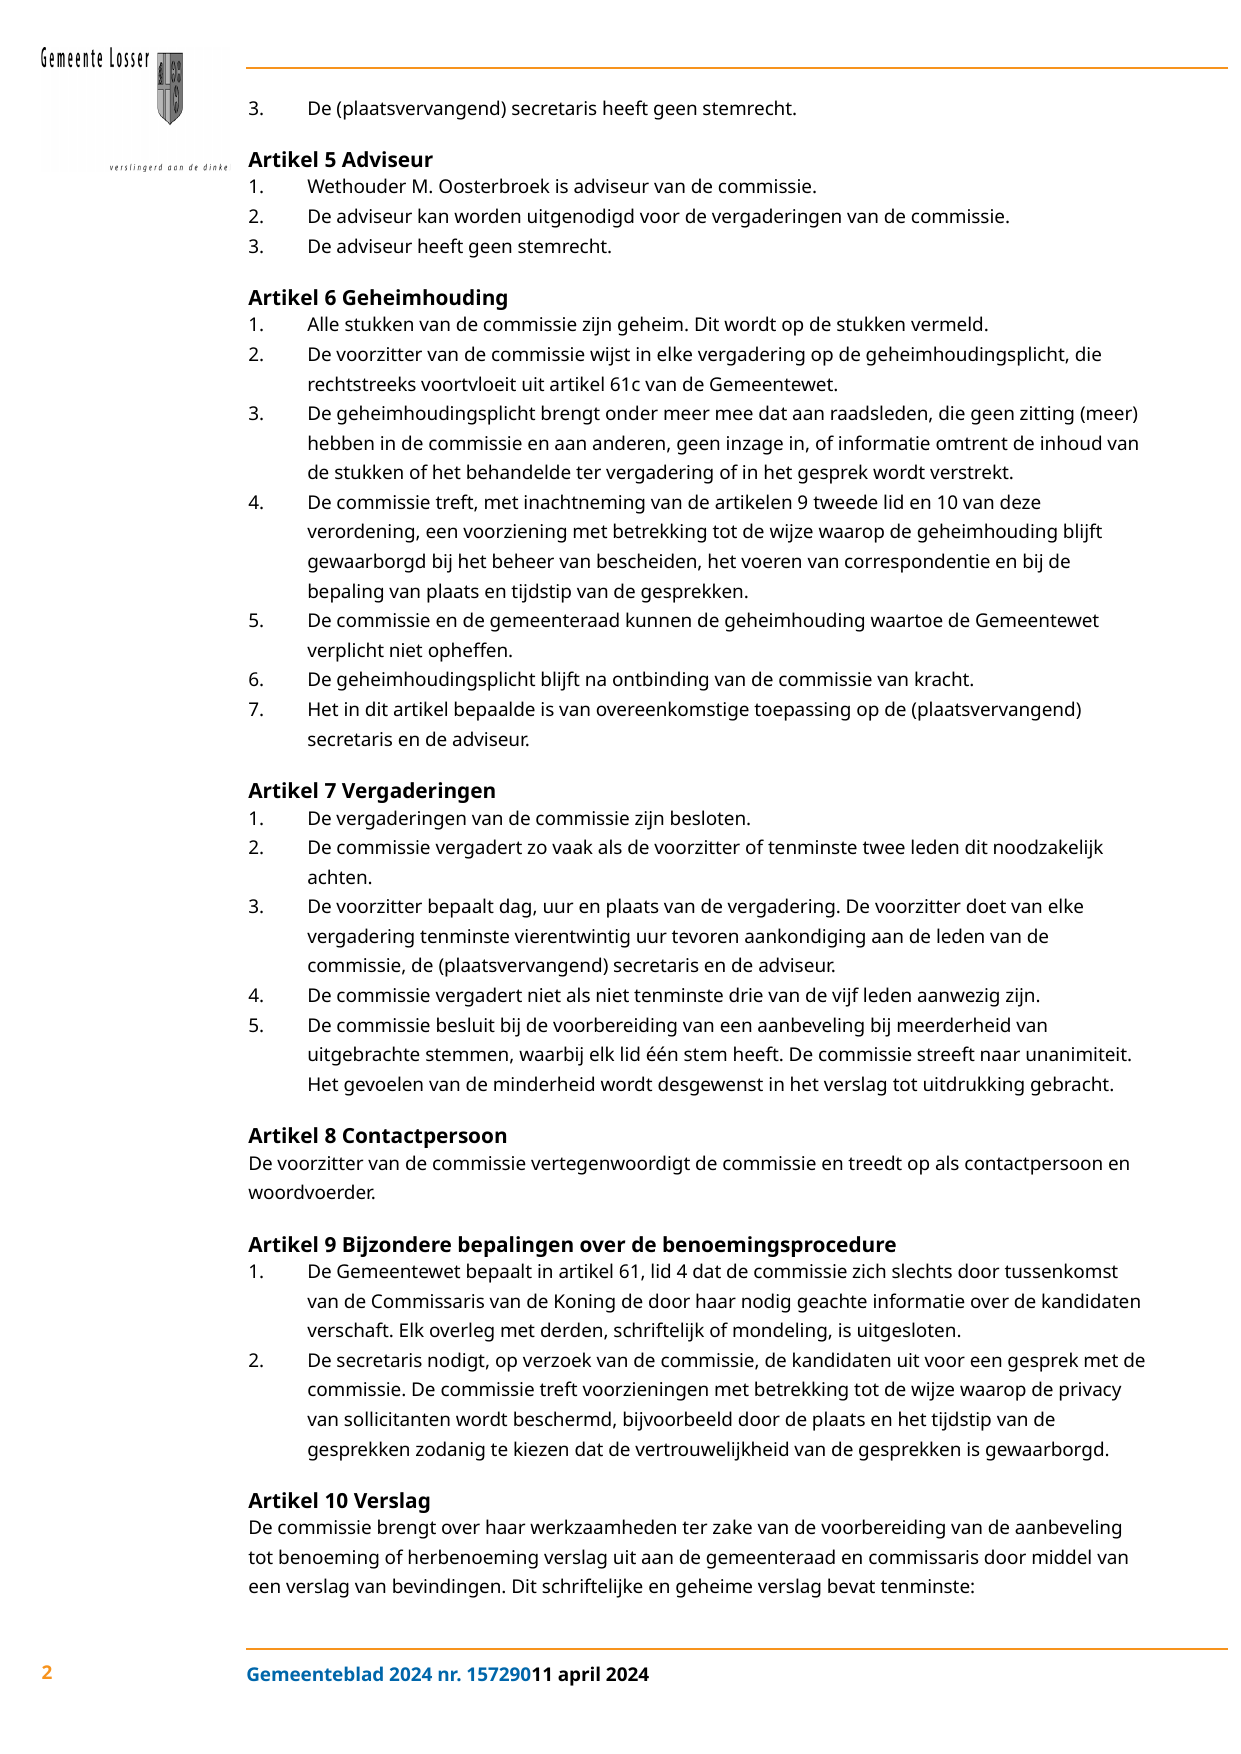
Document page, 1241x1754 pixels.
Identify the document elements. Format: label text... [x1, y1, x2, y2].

list De adviseur kan worden uitgenodigd voor de vergaderingen van de commissie. [248, 203, 1152, 229]
list Het in dit artikel bepaalde is van overeenkomstige toepassing op de (plaatsvervangend) secretaris en de adviseur. [248, 696, 1152, 752]
text De commissie brengt over haar werkzaamheden ter zake van de voorbereiding van de aanbeveling tot benoeming of herbenoeming verslag uit aan de gemeenteraad en commissaris door middel van een verslag van bevindingen. Dit schriftelijke en geheime verslag bevat tenminste: [248, 1514, 1152, 1599]
list De secretaris nodigt, op verzoek van de commissie, de kandidaten uit voor een gesprek met de commissie. De commissie treft voorzieningen met betrekking tot de wijze waarop de privacy van sollicitanten wordt beschermd, bijvoorbeeld door de plaats en het tijdstip van de gesprekken zodanig te kiezen dat de vertrouwelijkheid van de gesprekken is gewaarborgd. [248, 1347, 1152, 1461]
picture [41, 47, 231, 172]
list De voorzitter van de commissie wijst in elke vergadering op de geheimhoudingsplicht, die rechtstreeks voortvloeit uit artikel 61c van de Gemeentewet. [248, 341, 1152, 397]
list De vergaderingen van de commissie zijn besloten. [248, 805, 1152, 830]
text Artikel 6 Geheimhouding [248, 283, 1152, 312]
list De adviseur heeft geen stemrecht. [248, 233, 1152, 258]
list Wethouder M. Oosterbroek is adviseur van de commissie. [248, 174, 1152, 199]
list De commissie treft, met inachtneming van de artikelen 9 tweede lid en 10 van deze verordening, een voorziening met betrekking tot de wijze waarop de geheimhouding blijft gewaarborgd bij het beheer van bescheiden, het voeren van correspondentie en bij de bepaling van plaats en tijdstip van de gesprekken. [248, 489, 1152, 604]
text De voorzitter van de commissie vertegenwoordigt de commissie en treedt op als contactpersoon en woordvoerder. [248, 1150, 1152, 1205]
text Artikel 10 Verslag [248, 1486, 1152, 1514]
list De voorzitter bepaalt dag, uur en plaats van de vergadering. De voorzitter doet van elke vergadering tenminste vierentwintig uur tevoren aankondiging aan de leden van de commissie, de (plaatsvervangend) secretaris en de adviseur. [248, 893, 1152, 978]
list De commissie en de gemeenteraad kunnen de geheimhouding waartoe de Gemeentewet verplicht niet opheffen. [248, 607, 1152, 663]
text Artikel 9 Bijzondere bepalingen over de benoemingsprocedure [248, 1230, 1152, 1258]
text Artikel 7 Vergaderingen [248, 776, 1152, 805]
list De geheimhoudingsplicht brengt onder meer mee dat aan raadsleden, die geen zitting (meer) hebben in de commissie en aan anderen, geen inzage in, of informatie omtrent de inhoud van de stukken of het behandelde ter vergadering of in het gesprek wordt verstrekt. [248, 400, 1152, 485]
list De commissie vergadert niet als niet tenminste drie van de vijf leden aanwezig zijn. [248, 982, 1152, 1008]
list De commissie besluit bij de voorbereiding van een aanbeveling bij meerderheid van uitgebrachte stemmen, waarbij elk lid één stem heeft. De commissie streeft naar unanimiteit. Het gevoelen van de minderheid wordt desgewenst in het verslag tot uitdrukking gebracht. [248, 1012, 1152, 1097]
list Alle stukken van de commissie zijn geheim. Dit wordt op de stukken vermeld. [248, 312, 1152, 337]
text Artikel 5 Adviseur [248, 145, 1152, 174]
list De Gemeentewet bepaalt in artikel 61, lid 4 dat de commissie zich slechts door tussenkomst van de Commissaris van de Koning de door haar nodig geachte informatie over de kandidaten verschaft. Elk overleg met derden, schriftelijk of mondeling, is uitgesloten. [248, 1258, 1152, 1343]
list De commissie vergadert zo vaak als de voorzitter of tenminste twee leden dit noodzakelijk achten. [248, 834, 1152, 889]
text Artikel 8 Contactpersoon [248, 1121, 1152, 1150]
list De (plaatsvervangend) secretaris heeft geen stemrecht. [248, 95, 1152, 121]
list De geheimhoudingsplicht blijft na ontbinding van de commissie van kracht. [248, 667, 1152, 692]
